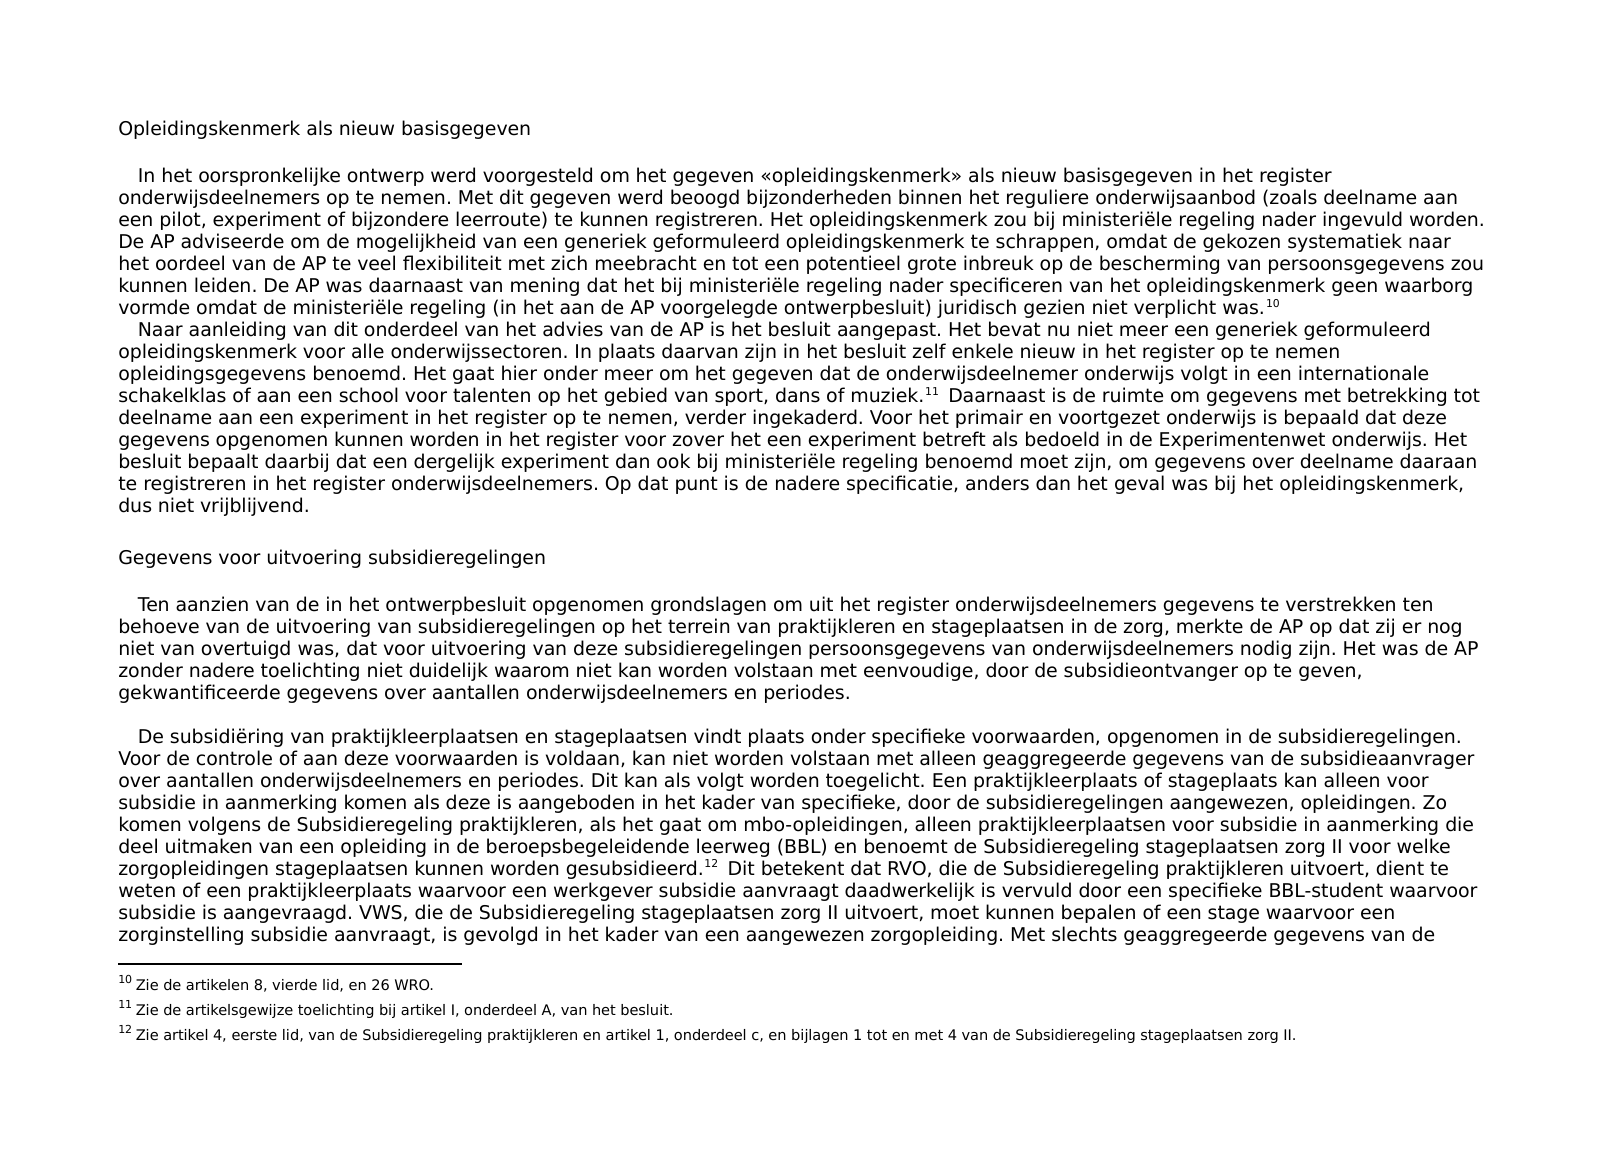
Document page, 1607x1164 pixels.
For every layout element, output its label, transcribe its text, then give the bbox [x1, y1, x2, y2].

subtitle Opleidingskenmerk als nieuw basisgegeven [118, 118, 1488, 140]
text Naar aanleiding van dit onderdeel van het advies van de AP is het besluit aangepast. Het bevat nu niet meer een generiek geformuleerd opleidingskenmerk voor alle onderwijssectoren. In plaats daarvan zijn in het besluit zelf enkele nieuw in het register op te nemen opleidingsgegevens benoemd. Het gaat hier onder meer om het gegeven dat de onderwijsdeelnemer onderwijs volgt in een internationale schakelklas of aan een school voor talenten op het gebied van sport, dans of muziek. Daarnaast is de ruimte om gegevens met betrekking tot deelname aan een experiment in het register op te nemen, verder ingekaderd. Voor het primair en voortgezet onderwijs is bepaald dat deze gegevens opgenomen kunnen worden in het register voor zover het een experiment betreft als bedoeld in de Experimentenwet onderwijs. Het besluit bepaalt daarbij dat een dergelijk experiment dan ook bij ministeriële regeling benoemd moet zijn, om gegevens over deelname daaraan te registreren in het register onderwijsdeelnemers. Op dat punt is de nadere specificatie, anders dan het geval was bij het opleidingskenmerk, dus niet vrijblijvend. [118, 319, 1488, 517]
text Zie de artikelen 8, vierde lid, en 26 WRO. [118, 973, 1488, 995]
text Ten aanzien van de in het ontwerpbesluit opgenomen grondslagen om uit het register onderwijsdeelnemers gegevens te verstrekken ten behoeve van de uitvoering van subsidieregelingen op het terrein van praktijkleren en stageplaatsen in de zorg, merkte de AP op dat zij er nog niet van overtuigd was, dat voor uitvoering van deze subsidieregelingen persoonsgegevens van onderwijsdeelnemers nodig zijn. Het was de AP zonder nadere toelichting niet duidelijk waarom niet kan worden volstaan met eenvoudige, door de subsidieontvanger op te geven, gekwantificeerde gegevens over aantallen onderwijsdeelnemers en periodes. [118, 594, 1488, 704]
text De subsidiëring van praktijkleerplaatsen en stageplaatsen vindt plaats onder specifieke voorwaarden, opgenomen in de subsidieregelingen. Voor de controle of aan deze voorwaarden is voldaan, kan niet worden volstaan met alleen geaggregeerde gegevens van de subsidieaanvrager over aantallen onderwijsdeelnemers en periodes. Dit kan als volgt worden toegelicht. Een praktijkleerplaats of stageplaats kan alleen voor subsidie in aanmerking komen als deze is aangeboden in het kader van specifieke, door de subsidieregelingen aangewezen, opleidingen. Zo komen volgens de Subsidieregeling praktijkleren, als het gaat om mbo-opleidingen, alleen praktijkleerplaatsen voor subsidie in aanmerking die deel uitmaken van een opleiding in de beroepsbegeleidende leerweg (BBL) en benoemt de Subsidieregeling stageplaatsen zorg II voor welke zorgopleidingen stageplaatsen kunnen worden gesubsidieerd. Dit betekent dat RVO, die de Subsidieregeling praktijkleren uitvoert, dient te weten of een praktijkleerplaats waarvoor een werkgever subsidie aanvraagt daadwerkelijk is vervuld door een specifieke BBL-student waarvoor subsidie is aangevraagd. VWS, die de Subsidieregeling stageplaatsen zorg II uitvoert, moet kunnen bepalen of een stage waarvoor een zorginstelling subsidie aanvraagt, is gevolgd in het kader van een aangewezen zorgopleiding. Met slechts geaggregeerde gegevens van de [118, 726, 1488, 946]
text Zie artikel 4, eerste lid, van de Subsidieregeling praktijkleren en artikel 1, onderdeel c, en bijlagen 1 tot en met 4 van de Subsidieregeling stageplaatsen zorg II. [118, 1023, 1488, 1045]
text Zie de artikelsgewijze toelichting bij artikel I, onderdeel A, van het besluit. [118, 998, 1488, 1020]
subtitle Gegevens voor uitvoering subsidieregelingen [118, 547, 1488, 569]
text In het oorspronkelijke ontwerp werd voorgesteld om het gegeven «opleidingskenmerk» als nieuw basisgegeven in het register onderwijsdeelnemers op te nemen. Met dit gegeven werd beoogd bijzonderheden binnen het reguliere onderwijsaanbod (zoals deelname aan een pilot, experiment of bijzondere leerroute) te kunnen registreren. Het opleidingskenmerk zou bij ministeriële regeling nader ingevuld worden. De AP adviseerde om de mogelijkheid van een generiek geformuleerd opleidingskenmerk te schrappen, omdat de gekozen systematiek naar het oordeel van de AP te veel flexibiliteit met zich meebracht en tot een potentieel grote inbreuk op de bescherming van persoonsgegevens zou kunnen leiden. De AP was daarnaast van mening dat het bij ministeriële regeling nader specificeren van het opleidingskenmerk geen waarborg vormde omdat de ministeriële regeling (in het aan de AP voorgelegde ontwerpbesluit) juridisch gezien niet verplicht was. [118, 165, 1488, 319]
